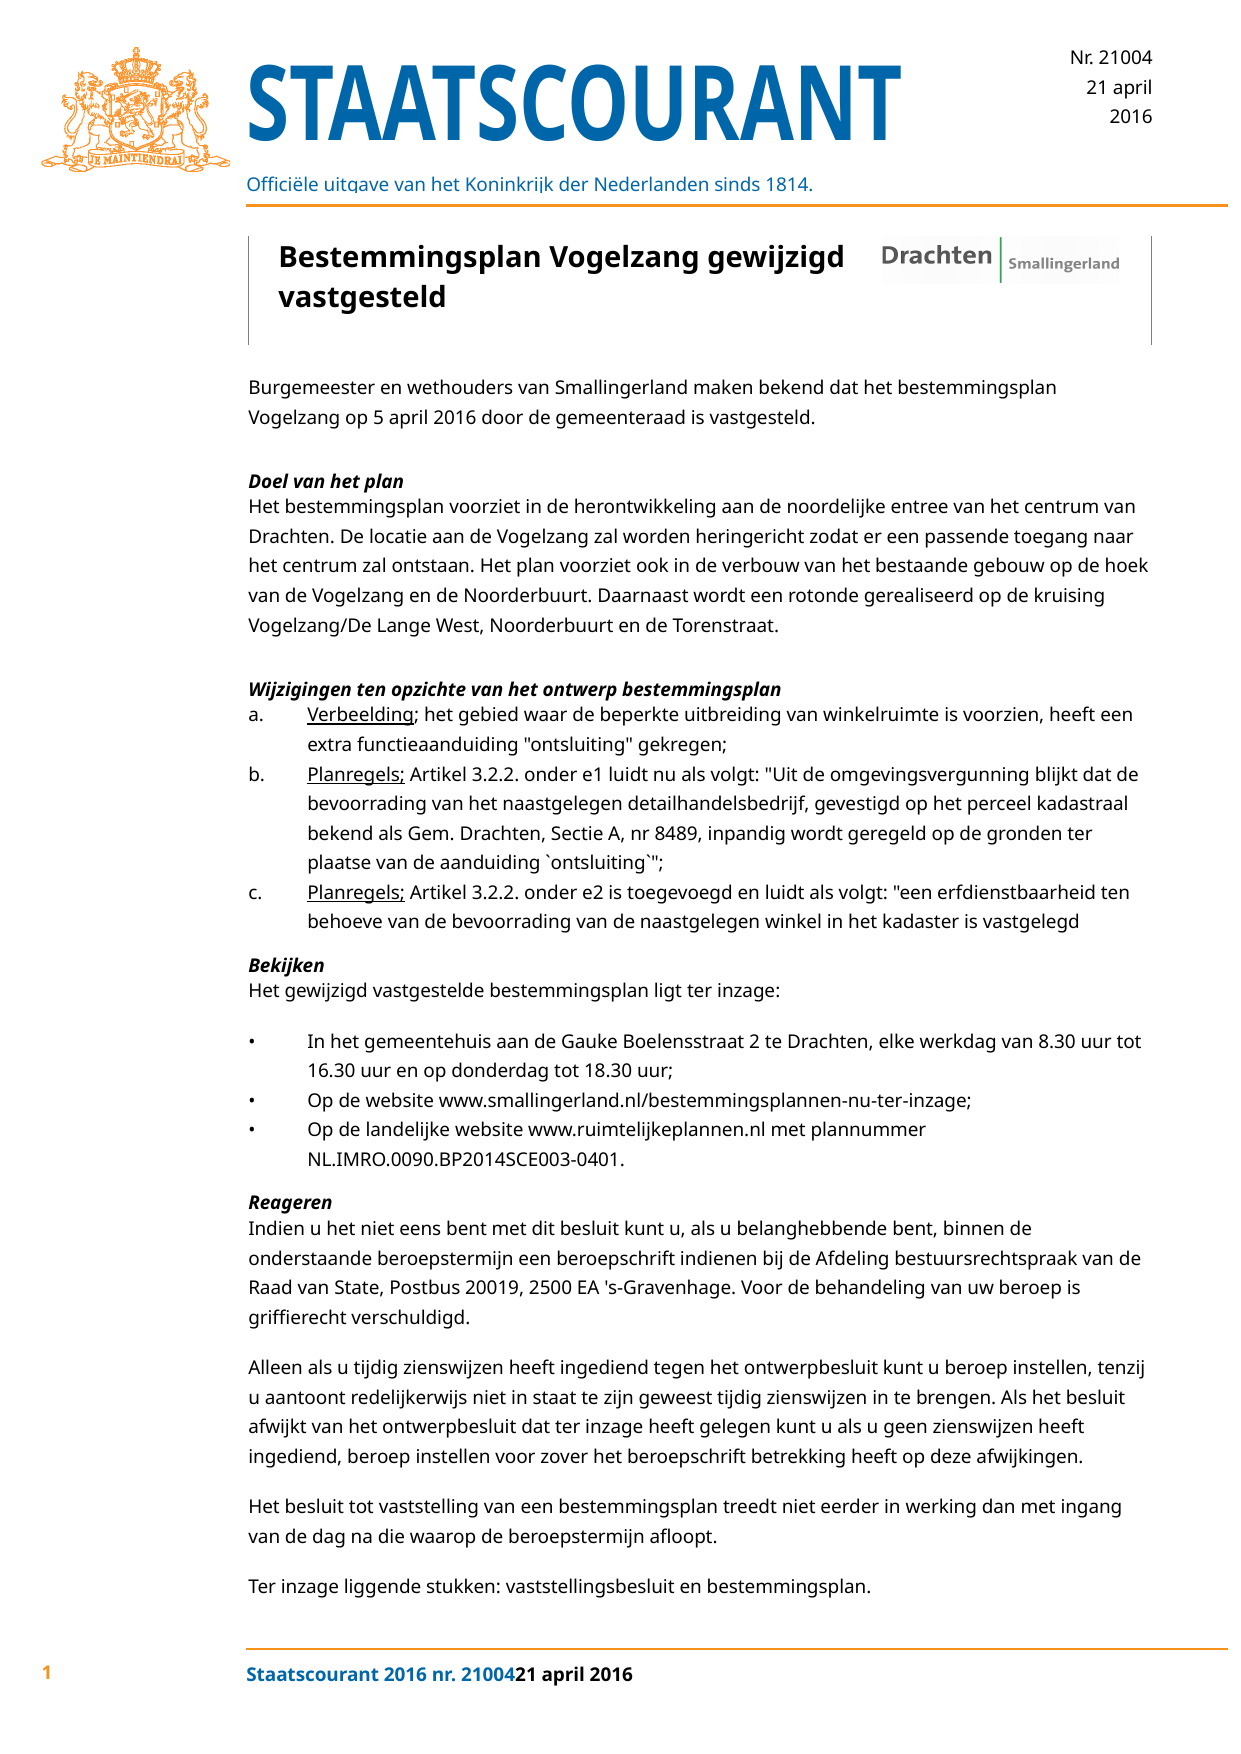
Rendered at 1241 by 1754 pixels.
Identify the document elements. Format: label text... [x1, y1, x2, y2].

text Indien u het niet eens bent met dit besluit kunt u, als u belanghebbende bent, binnen de onderstaande beroepstermijn een beroepschrift indienen bij de Afdeling bestuursrechtspraak van de Raad van State, Postbus 20019, 2500 EA 's-Gravenhage. Voor de behandeling van uw beroep is griffierecht verschuldigd. [248, 1215, 1152, 1329]
list Planregels; Artikel 3.2.2. onder e1 luidt nu als volgt: "Uit de omgevingsvergunning blijkt dat de bevoorrading van het naastgelegen detailhandelsbedrijf, gevestigd op het perceel kadastraal bekend als Gem. Drachten, Sectie A, nr 8489, inpandig wordt geregeld op de gronden ter plaatse van de aanduiding `ontsluiting`"; [248, 761, 1152, 875]
text Burgemeester en wethouders van Smallingerland maken bekend dat het bestemmingsplan Vogelzang op 5 april 2016 door de gemeenteraad is vastgesteld. [248, 374, 1152, 429]
text Wijzigingen ten opzichte van het ontwerp bestemmingsplan [248, 676, 1152, 702]
text Ter inzage liggende stukken: vaststellingsbesluit en bestemmingsplan. [248, 1573, 1152, 1599]
list In het gemeentehuis aan de Gauke Boelensstraat 2 te Drachten, elke werkdag van 8.30 uur tot 16.30 uur en op donderdag tot 18.30 uur; [248, 1028, 1152, 1083]
text Het besluit tot vaststelling van een bestemmingsplan treedt niet eerder in werking dan met ingang van de dag na die waarop de beroepstermijn afloopt. [248, 1493, 1152, 1549]
list Op de website www.smallingerland.nl/bestemmingsplannen-nu-ter-inzage; [248, 1087, 1152, 1113]
text Het gewijzigd vastgestelde bestemmingsplan ligt ter inzage: [248, 977, 1152, 1003]
list Op de landelijke website www.ruimtelijkeplannen.nl met plannummer NL.IMRO.0090.BP2014SCE003-0401. [248, 1117, 1152, 1172]
text Doel van het plan [248, 468, 1152, 493]
list Verbeelding; het gebied waar de beperkte uitbreiding van winkelruimte is voorzien, heeft een extra functieaanduiding "ontsluiting" gekregen; [248, 702, 1152, 757]
list Planregels; Artikel 3.2.2. onder e2 is toegevoegd en luidt als volgt: "een erfdienstbaarheid ten behoeve van de bevoorrading van de naastgelegen winkel in het kadaster is vastgelegd [248, 879, 1152, 934]
text Het bestemmingsplan voorziet in de herontwikkeling aan de noordelijke entree van het centrum van Drachten. De locatie aan de Vogelzang zal worden heringericht zodat er een passende toegang naar het centrum zal ontstaan. Het plan voorziet ook in de verbouw van het bestaande gebouw op de hoek van de Vogelzang en de Noorderbuurt. Daarnaast wordt een rotonde gerealiseerd op de kruising Vogelzang/De Lange West, Noorderbuurt en de Torenstraat. [248, 493, 1152, 638]
picture [41, 47, 231, 172]
text Bekijken [248, 952, 1152, 977]
text Alleen als u tijdig zienswijzen heeft ingediend tegen het ontwerpbesluit kunt u beroep instellen, tenzij u aantoont redelijkerwijs niet in staat te zijn geweest tijdig zienswijzen in te brengen. Als het besluit afwijkt van het ontwerpbesluit dat ter inzage heeft gelegen kunt u als u geen zienswijzen heeft ingediend, beroep instellen voor zover het beroepschrift betrekking heeft op deze afwijkingen. [248, 1354, 1152, 1469]
table_header Bestemmingsplan Vogelzang gewijzigd vastgesteld [249, 236, 850, 345]
picture [882, 236, 1119, 284]
text Reageren [248, 1189, 1152, 1215]
table_header [850, 236, 1151, 345]
